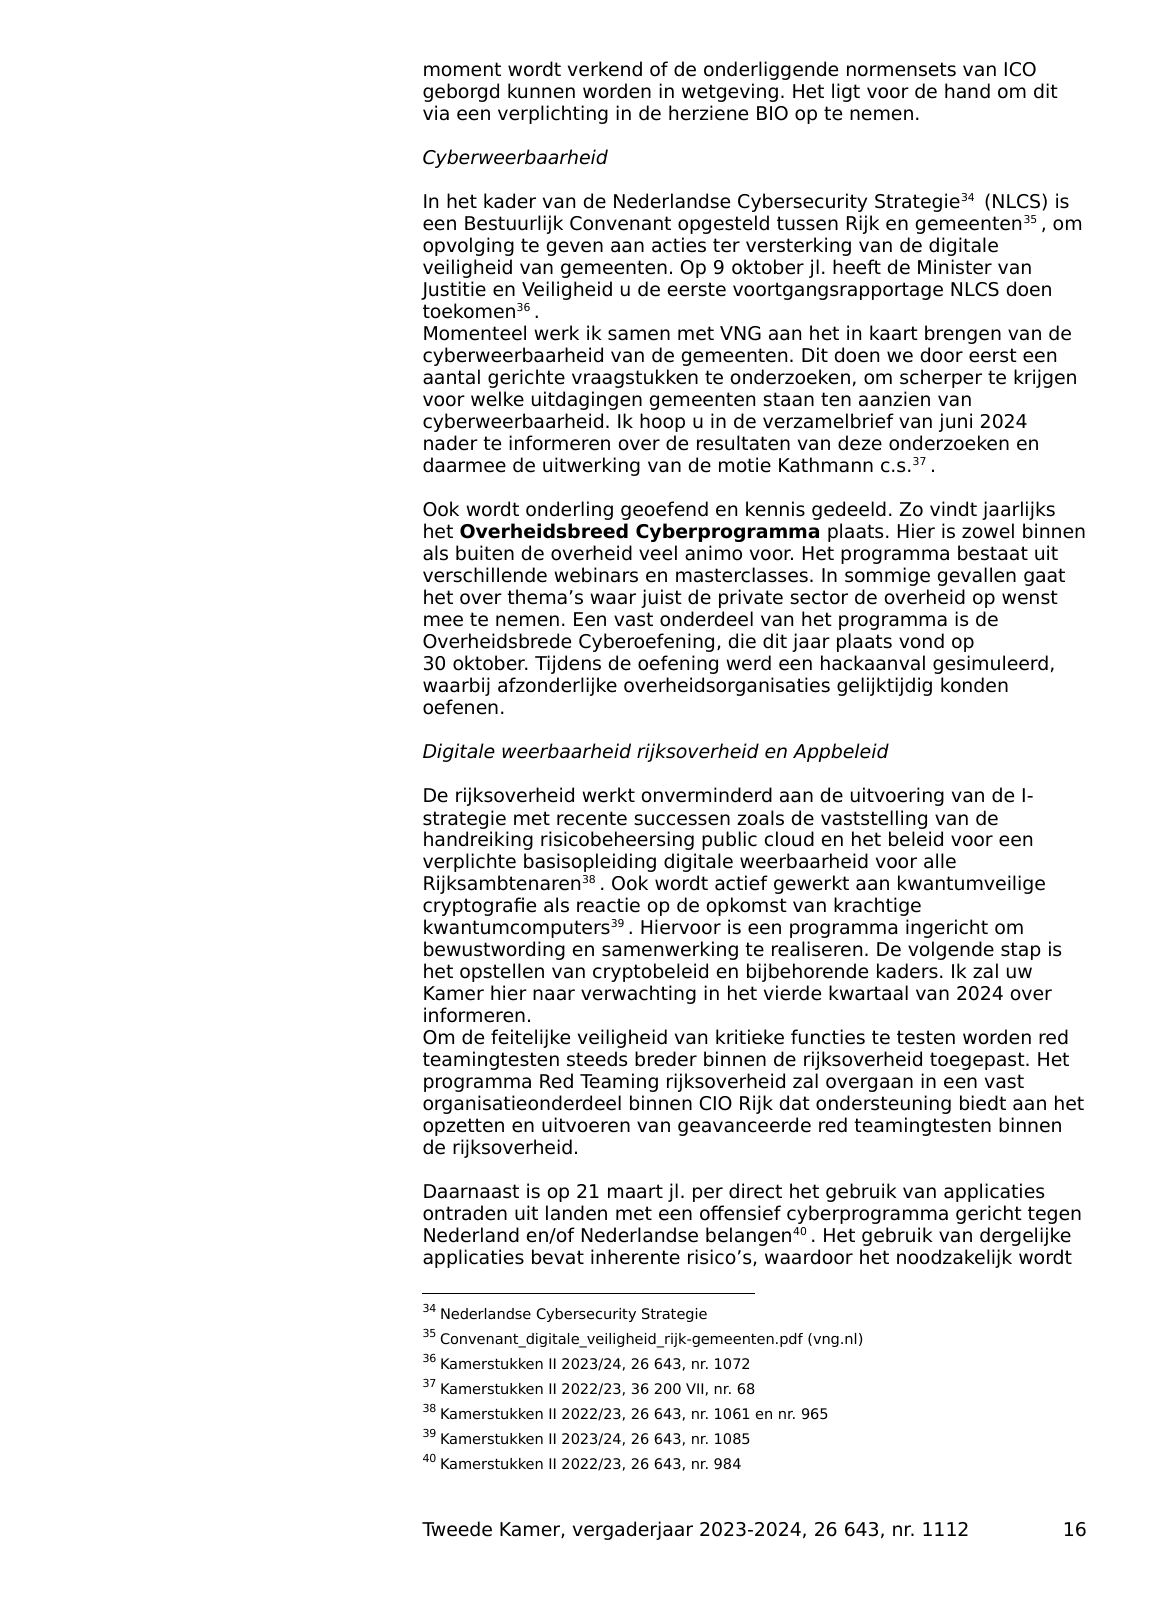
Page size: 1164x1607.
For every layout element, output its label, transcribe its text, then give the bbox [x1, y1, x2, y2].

subtitle Cyberweerbaarheid [422, 147, 1087, 169]
text Kamerstukken II 2023/24, 26 643, nr. 1072 [422, 1352, 1087, 1374]
text Kamerstukken II 2022/23, 36 200 VII, nr. 68 [422, 1377, 1087, 1399]
text Nederlandse Cybersecurity Strategie [422, 1302, 1087, 1324]
text Ook wordt onderling geoefend en kennis gedeeld. Zo vindt jaarlijks het Overheidsbreed Cyberprogramma plaats. Hier is zowel binnen als buiten de overheid veel animo voor. Het programma bestaat uit verschillende webinars en masterclasses. In sommige gevallen gaat het over thema’s waar juist de private sector de overheid op wenst mee te nemen. Een vast onderdeel van het programma is de Overheidsbrede Cyberoefening, die dit jaar plaats vond op 30 oktober. Tijdens de oefening werd een hackaanval gesimuleerd, waarbij afzonderlijke overheidsorganisaties gelijktijdig konden oefenen. [422, 499, 1087, 719]
subtitle Digitale weerbaarheid rijksoverheid en Appbeleid [422, 741, 1087, 763]
text De rijksoverheid werkt onverminderd aan de uitvoering van de I-strategie met recente successen zoals de vaststelling van de handreiking risicobeheersing public cloud en het beleid voor een verplichte basisopleiding digitale weerbaarheid voor alle Rijksambtenaren. Ook wordt actief gewerkt aan kwantumveilige cryptografie als reactie op de opkomst van krachtige kwantumcomputers. Hiervoor is een programma ingericht om bewustwording en samenwerking te realiseren. De volgende stap is het opstellen van cryptobeleid en bijbehorende kaders. Ik zal uw Kamer hier naar verwachting in het vierde kwartaal van 2024 over informeren. [422, 785, 1087, 1027]
text Kamerstukken II 2022/23, 26 643, nr. 1061 en nr. 965 [422, 1402, 1087, 1424]
text Kamerstukken II 2022/23, 26 643, nr. 984 [422, 1452, 1087, 1474]
text Momenteel werk ik samen met VNG aan het in kaart brengen van de cyberweerbaarheid van de gemeenten. Dit doen we door eerst een aantal gerichte vraagstukken te onderzoeken, om scherper te krijgen voor welke uitdagingen gemeenten staan ten aanzien van cyberweerbaarheid. Ik hoop u in de verzamelbrief van juni 2024 nader te informeren over de resultaten van deze onderzoeken en daarmee de uitwerking van de motie Kathmann c.s.. [422, 323, 1087, 477]
text Om de feitelijke veiligheid van kritieke functies te testen worden red teamingtesten steeds breder binnen de rijksoverheid toegepast. Het programma Red Teaming rijksoverheid zal overgaan in een vast organisatieonderdeel binnen CIO Rijk dat ondersteuning biedt aan het opzetten en uitvoeren van geavanceerde red teamingtesten binnen de rijksoverheid. [422, 1027, 1087, 1159]
text moment wordt verkend of de onderliggende normensets van ICO geborgd kunnen worden in wetgeving. Het ligt voor de hand om dit via een verplichting in de herziene BIO op te nemen. [422, 59, 1087, 125]
text Convenant_digitale_veiligheid_rijk-gemeenten.pdf (vng.nl) [422, 1327, 1087, 1349]
text Daarnaast is op 21 maart jl. per direct het gebruik van applicaties ontraden uit landen met een offensief cyberprogramma gericht tegen Nederland en/of Nederlandse belangen. Het gebruik van dergelijke applicaties bevat inherente risico’s, waardoor het noodzakelijk wordt [422, 1181, 1087, 1269]
text Kamerstukken II 2023/24, 26 643, nr. 1085 [422, 1427, 1087, 1449]
text In het kader van de Nederlandse Cybersecurity Strategie (NLCS) is een Bestuurlijk Convenant opgesteld tussen Rijk en gemeenten, om opvolging te geven aan acties ter versterking van de digitale veiligheid van gemeenten. Op 9 oktober jl. heeft de Minister van Justitie en Veiligheid u de eerste voortgangsrapportage NLCS doen toekomen. [422, 191, 1087, 323]
